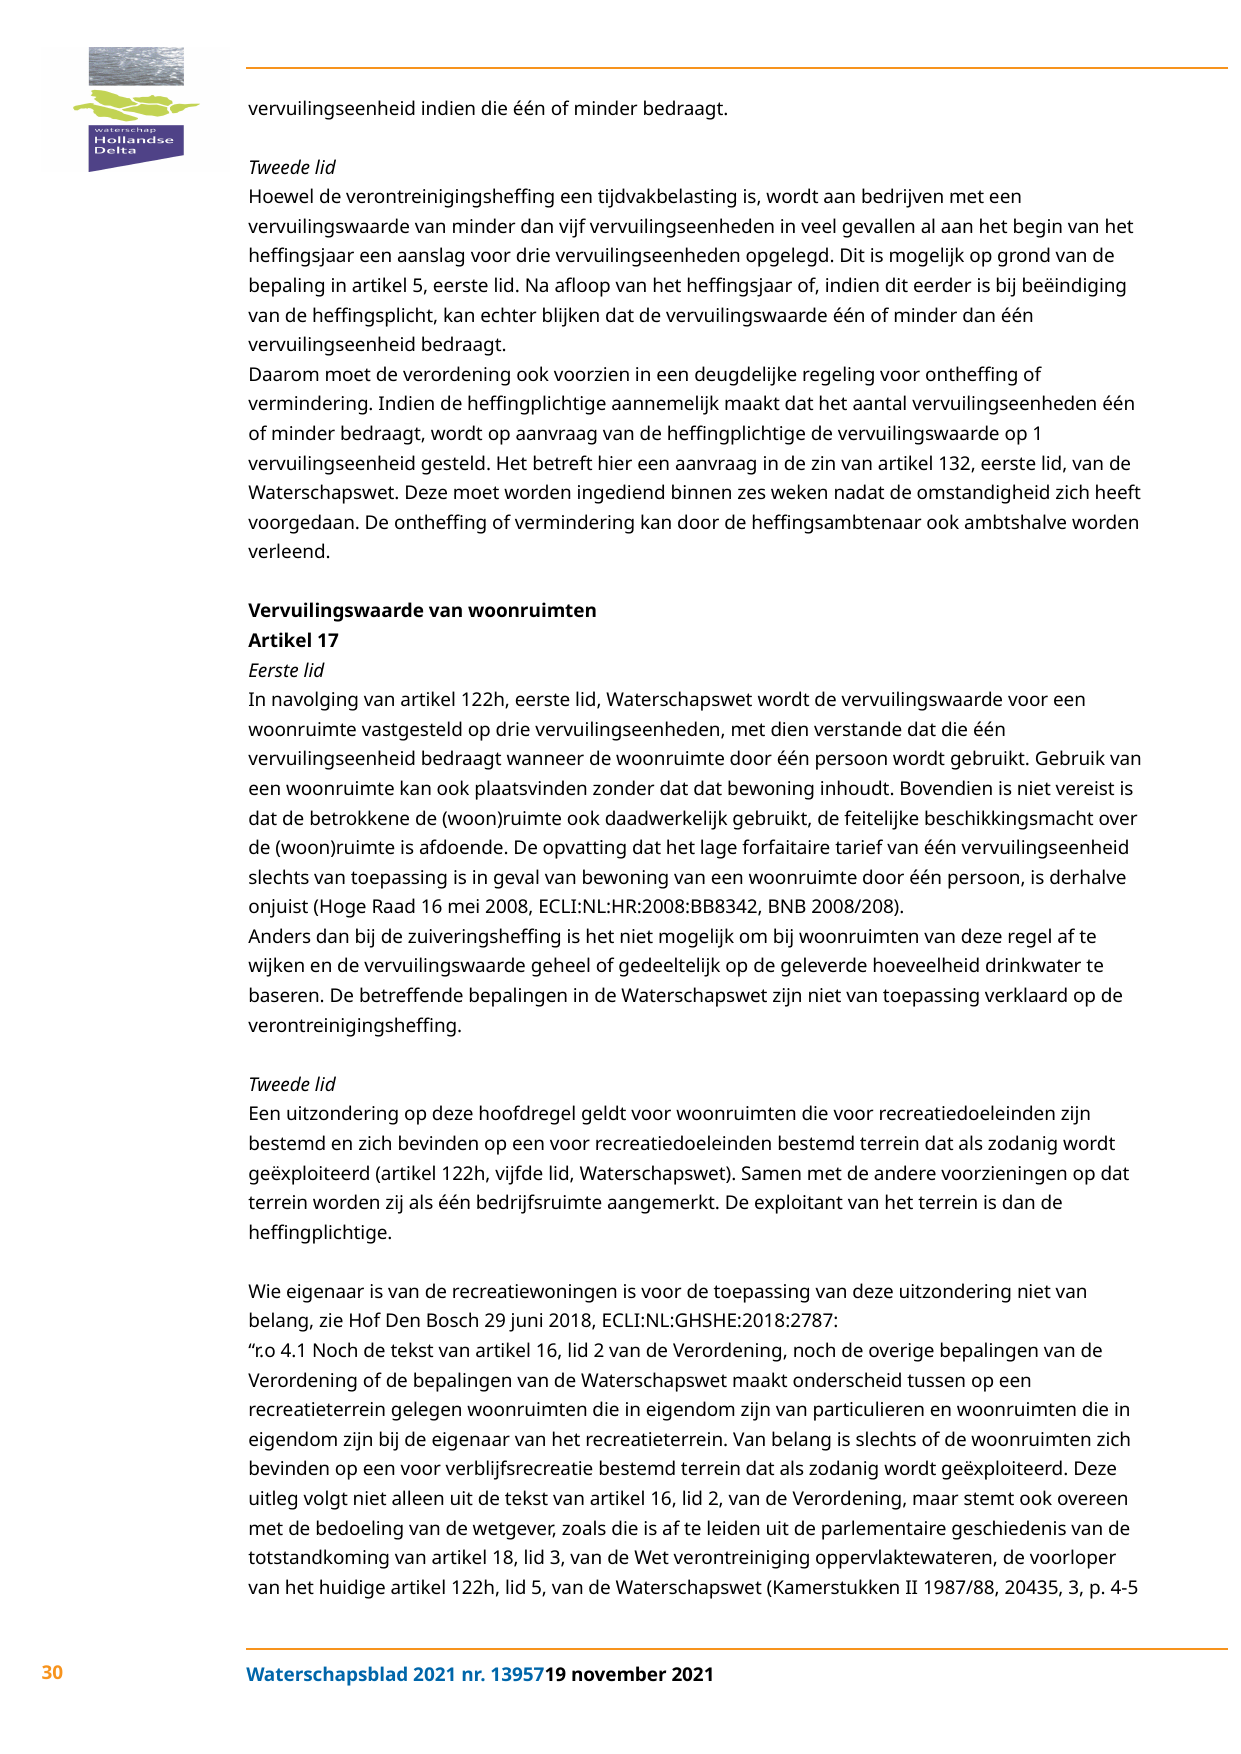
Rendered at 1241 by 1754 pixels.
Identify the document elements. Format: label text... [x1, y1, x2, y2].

picture [41, 47, 231, 172]
text Een uitzondering op deze hoofdregel geldt voor woonruimten die voor recreatiedoeleinden zijn bestemd en zich bevinden op een voor recreatiedoeleinden bestemd terrein dat als zodanig wordt geëxploiteerd (artikel 122h, vijfde lid, Waterschapswet). Samen met de andere voorzieningen op dat terrein worden zij als één bedrijfsruimte aangemerkt. De exploitant van het terrein is dan de heffingplichtige. [248, 1101, 1152, 1245]
text In navolging van artikel 122h, eerste lid, Waterschapswet wordt de vervuilingswaarde voor een woonruimte vastgesteld op drie vervuilingseenheden, met dien verstande dat die één vervuilingseenheid bedraagt wanneer de woonruimte door één persoon wordt gebruikt. Gebruik van een woonruimte kan ook plaatsvinden zonder dat dat bewoning inhoudt. Bovendien is niet vereist is dat de betrokkene de (woon)ruimte ook daadwerkelijk gebruikt, de feitelijke beschikkingsmacht over de (woon)ruimte is afdoende. De opvatting dat het lage forfaitaire tarief van één vervuilingseenheid slechts van toepassing is in geval van bewoning van een woonruimte door één persoon, is derhalve onjuist (Hoge Raad 16 mei 2008, ECLI:NL:HR:2008:BB8342, BNB 2008/208). [248, 686, 1152, 919]
text Wie eigenaar is van de recreatiewoningen is voor de toepassing van deze uitzondering niet van belang, zie Hof Den Bosch 29 juni 2018, ECLI:NL:GHSHE:2018:2787: [248, 1278, 1152, 1333]
text Tweede lid [248, 154, 1152, 180]
text Artikel 17 [248, 627, 1152, 653]
text Tweede lid [248, 1071, 1152, 1097]
text Anders dan bij de zuiveringsheffing is het niet mogelijk om bij woonruimten van deze regel af te wijken en de vervuilingswaarde geheel of gedeeltelijk op de geleverde hoeveelheid drinkwater te baseren. De betreffende bepalingen in de Waterschapswet zijn niet van toepassing verklaard op de verontreinigingsheffing. [248, 923, 1152, 1038]
text Vervuilingswaarde van woonruimten [248, 598, 1152, 623]
text “r.o 4.1 Noch de tekst van artikel 16, lid 2 van de Verordening, noch de overige bepalingen van de Verordening of de bepalingen van de Waterschapswet maakt onderscheid tussen op een recreatieterrein gelegen woonruimten die in eigendom zijn van particulieren en woonruimten die in eigendom zijn bij de eigenaar van het recreatieterrein. Van belang is slechts of de woonruimten zich bevinden op een voor verblijfsrecreatie bestemd terrein dat als zodanig wordt geëxploiteerd. Deze uitleg volgt niet alleen uit de tekst van artikel 16, lid 2, van de Verordening, maar stemt ook overeen met de bedoeling van de wetgever, zoals die is af te leiden uit de parlementaire geschiedenis van de totstandkoming van artikel 18, lid 3, van de Wet verontreiniging oppervlaktewateren, de voorloper van het huidige artikel 122h, lid 5, van de Waterschapswet (Kamerstukken II 1987/88, 20435, 3, p. 4-5 [248, 1337, 1152, 1600]
text Eerste lid [248, 657, 1152, 683]
text vervuilingseenheid indien die één of minder bedraagt. [248, 95, 1152, 121]
text Hoewel de verontreinigingsheffing een tijdvakbelasting is, wordt aan bedrijven met een vervuilingswaarde van minder dan vijf vervuilingseenheden in veel gevallen al aan het begin van het heffingsjaar een aanslag voor drie vervuilingseenheden opgelegd. Dit is mogelijk op grond van de bepaling in artikel 5, eerste lid. Na afloop van het heffingsjaar of, indien dit eerder is bij beëindiging van de heffingsplicht, kan echter blijken dat de vervuilingswaarde één of minder dan één vervuilingseenheid bedraagt. [248, 183, 1152, 357]
text Daarom moet de verordening ook voorzien in een deugdelijke regeling voor ontheffing of vermindering. Indien de heffingplichtige aannemelijk maakt dat het aantal vervuilingseenheden één of minder bedraagt, wordt op aanvraag van de heffingplichtige de vervuilingswaarde op 1 vervuilingseenheid gesteld. Het betreft hier een aanvraag in de zin van artikel 132, eerste lid, van de Waterschapswet. Deze moet worden ingediend binnen zes weken nadat de omstandigheid zich heeft voorgedaan. De ontheffing of vermindering kan door de heffingsambtenaar ook ambtshalve worden verleend. [248, 361, 1152, 564]
